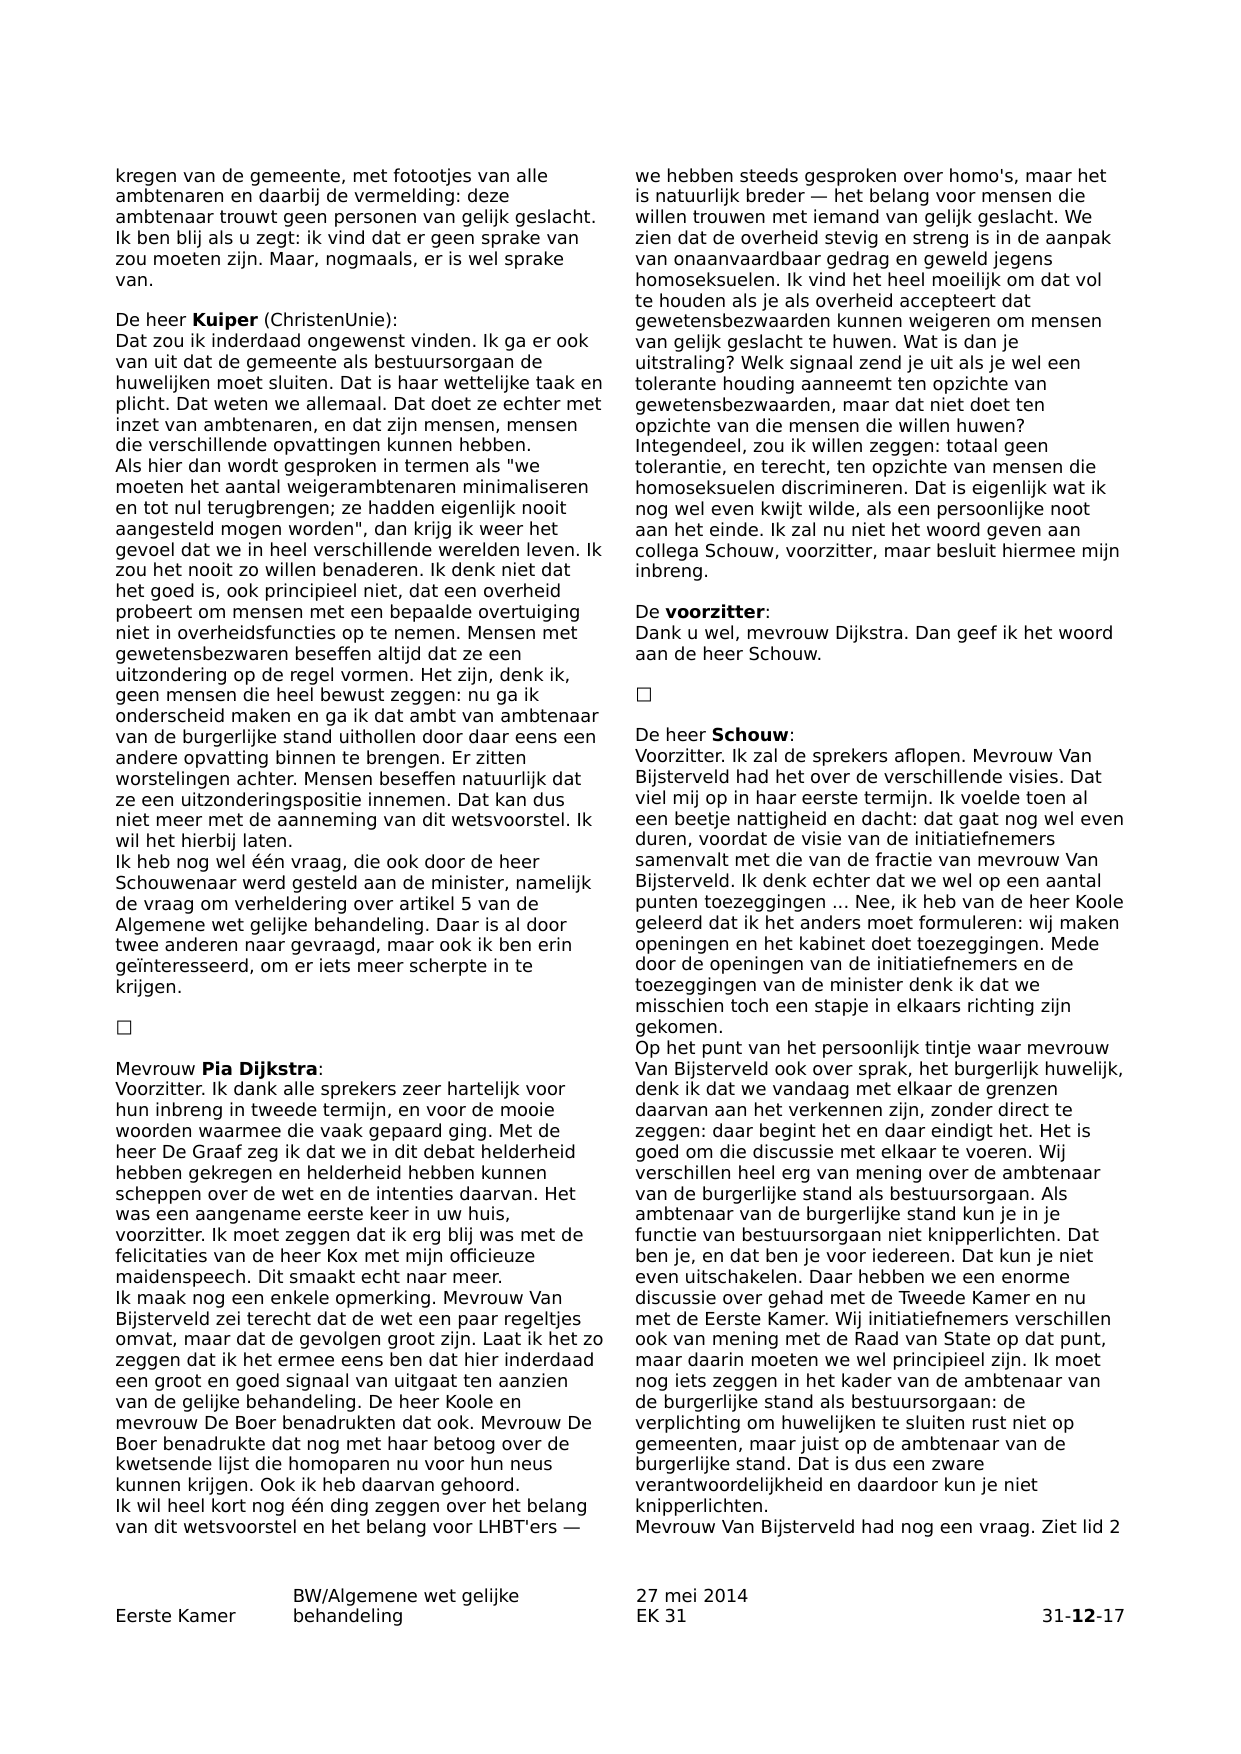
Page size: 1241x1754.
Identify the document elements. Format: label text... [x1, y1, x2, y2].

text Ik heb nog wel één vraag, die ook door de heer Schouwenaar werd gesteld aan de minister, namelijk de vraag om verheldering over artikel 5 van de Algemene wet gelijke behandeling. Daar is al door twee anderen naar gevraagd, maar ook ik ben erin geïnteresseerd, om er iets meer scherpte in te krijgen. [115, 852, 605, 998]
text Ik maak nog een enkele opmerking. Mevrouw Van Bijsterveld zei terecht dat de wet een paar regeltjes omvat, maar dat de gevolgen groot zijn. Laat ik het zo zeggen dat ik het ermee eens ben dat hier inderdaad een groot en goed signaal van uitgaat ten aanzien van de gelijke behandeling. De heer Koole en mevrouw De Boer benadrukten dat ook. Mevrouw De Boer benadrukte dat nog met haar betoog over de kwetsende lijst die homoparen nu voor hun neus kunnen krijgen. Ook ik heb daarvan gehoord. [115, 1287, 605, 1496]
text Voorzitter. Ik dank alle sprekers zeer hartelijk voor hun inbreng in tweede termijn, en voor de mooie woorden waarmee die vaak gepaard ging. Met de heer De Graaf zeg ik dat we in dit debat helderheid hebben gekregen en helderheid hebben kunnen scheppen over de wet en de intenties daarvan. Het was een aangename eerste keer in uw huis, voorzitter. Ik moet zeggen dat ik erg blij was met de felicitaties van de heer Kox met mijn officieuze maidenspeech. Dit smaakt echt naar meer. [115, 1079, 605, 1287]
text Voorzitter. Ik zal de sprekers aflopen. Mevrouw Van Bijsterveld had het over de verschillende visies. Dat viel mij op in haar eerste termijn. Ik voelde toen al een beetje nattigheid en dacht: dat gaat nog wel even duren, voordat de visie van de initiatiefnemers samenvalt met die van de fractie van mevrouw Van Bijsterveld. Ik denk echter dat we wel op een aantal punten toezeggingen ... Nee, ik heb van de heer Koole geleerd dat ik het anders moet formuleren: wij maken openingen en het kabinet doet toezeggingen. Mede door de openingen van de initiatiefnemers en de toezeggingen van de minister denk ik dat we misschien toch een stapje in elkaars richting zijn gekomen. [635, 746, 1125, 1037]
text Dank u wel, mevrouw Dijkstra. Dan geef ik het woord aan de heer Schouw. [635, 623, 1125, 664]
text Als hier dan wordt gesproken in termen als "we moeten het aantal weigerambtenaren minimaliseren en tot nul terugbrengen; ze hadden eigenlijk nooit aangesteld mogen worden", dan krijg ik weer het gevoel dat we in heel verschillende werelden leven. Ik zou het nooit zo willen benaderen. Ik denk niet dat het goed is, ook principieel niet, dat een overheid probeert om mensen met een bepaalde overtuiging niet in overheidsfuncties op te nemen. Mensen met gewetensbezwaren beseffen altijd dat ze een uitzondering op de regel vormen. Het zijn, denk ik, geen mensen die heel bewust zeggen: nu ga ik onderscheid maken en ga ik dat ambt van ambtenaar van de burgerlijke stand uithollen door daar eens een andere opvatting binnen te brengen. Er zitten worstelingen achter. Mensen beseffen natuurlijk dat ze een uitzonderingspositie innemen. Dat kan dus niet meer met de aanneming van dit wetsvoorstel. Ik wil het hierbij laten. [115, 456, 605, 852]
text we hebben steeds gesproken over homo's, maar het is natuurlijk breder — het belang voor mensen die willen trouwen met iemand van gelijk geslacht. We zien dat de overheid stevig en streng is in de aanpak van onaanvaardbaar gedrag en geweld jegens homoseksuelen. Ik vind het heel moeilijk om dat vol te houden als je als overheid accepteert dat gewetensbezwaarden kunnen weigeren om mensen van gelijk geslacht te huwen. Wat is dan je uitstraling? Welk signaal zend je uit als je wel een tolerante houding aanneemt ten opzichte van gewetensbezwaarden, maar dat niet doet ten opzichte van die mensen die willen huwen? Integendeel, zou ik willen zeggen: totaal geen tolerantie, en terecht, ten opzichte van mensen die homoseksuelen discrimineren. Dat is eigenlijk wat ik nog wel even kwijt wilde, als een persoonlijke noot aan het einde. Ik zal nu niet het woord geven aan collega Schouw, voorzitter, maar besluit hiermee mijn inbreng. [635, 165, 1125, 582]
text Ik wil heel kort nog één ding zeggen over het belang van dit wetsvoorstel en het belang voor LHBT'ers — [115, 1496, 605, 1537]
text ⬜ [115, 1018, 605, 1038]
text Dat zou ik inderdaad ongewenst vinden. Ik ga er ook van uit dat de gemeente als bestuursorgaan de huwelijken moet sluiten. Dat is haar wettelijke taak en plicht. Dat weten we allemaal. Dat doet ze echter met inzet van ambtenaren, en dat zijn mensen, mensen die verschillende opvattingen kunnen hebben. [115, 331, 605, 456]
text Mevrouw Pia Dijkstra: [115, 1058, 605, 1079]
text De voorzitter: [635, 602, 1125, 623]
text De heer Kuiper (ChristenUnie): [115, 310, 605, 331]
text kregen van de gemeente, met fotootjes van alle ambtenaren en daarbij de vermelding: deze ambtenaar trouwt geen personen van gelijk geslacht. Ik ben blij als u zegt: ik vind dat er geen sprake van zou moeten zijn. Maar, nogmaals, er is wel sprake van. [115, 165, 605, 290]
text Op het punt van het persoonlijk tintje waar mevrouw Van Bijsterveld ook over sprak, het burgerlijk huwelijk, denk ik dat we vandaag met elkaar de grenzen daarvan aan het verkennen zijn, zonder direct te zeggen: daar begint het en daar eindigt het. Het is goed om die discussie met elkaar te voeren. Wij verschillen heel erg van mening over de ambtenaar van de burgerlijke stand als bestuursorgaan. Als ambtenaar van de burgerlijke stand kun je in je functie van bestuursorgaan niet knipperlichten. Dat ben je, en dat ben je voor iedereen. Dat kun je niet even uitschakelen. Daar hebben we een enorme discussie over gehad met de Tweede Kamer en nu met de Eerste Kamer. Wij initiatiefnemers verschillen ook van mening met de Raad van State op dat punt, maar daarin moeten we wel principieel zijn. Ik moet nog iets zeggen in het kader van de ambtenaar van de burgerlijke stand als bestuursorgaan: de verplichting om huwelijken te sluiten rust niet op gemeenten, maar juist op de ambtenaar van de burgerlijke stand. Dat is dus een zware verantwoordelijkheid en daardoor kun je niet knipperlichten. [635, 1037, 1125, 1517]
text Mevrouw Van Bijsterveld had nog een vraag. Ziet lid 2 [635, 1517, 1125, 1537]
text ⬜ [635, 684, 1125, 705]
text De heer Schouw: [635, 725, 1125, 746]
